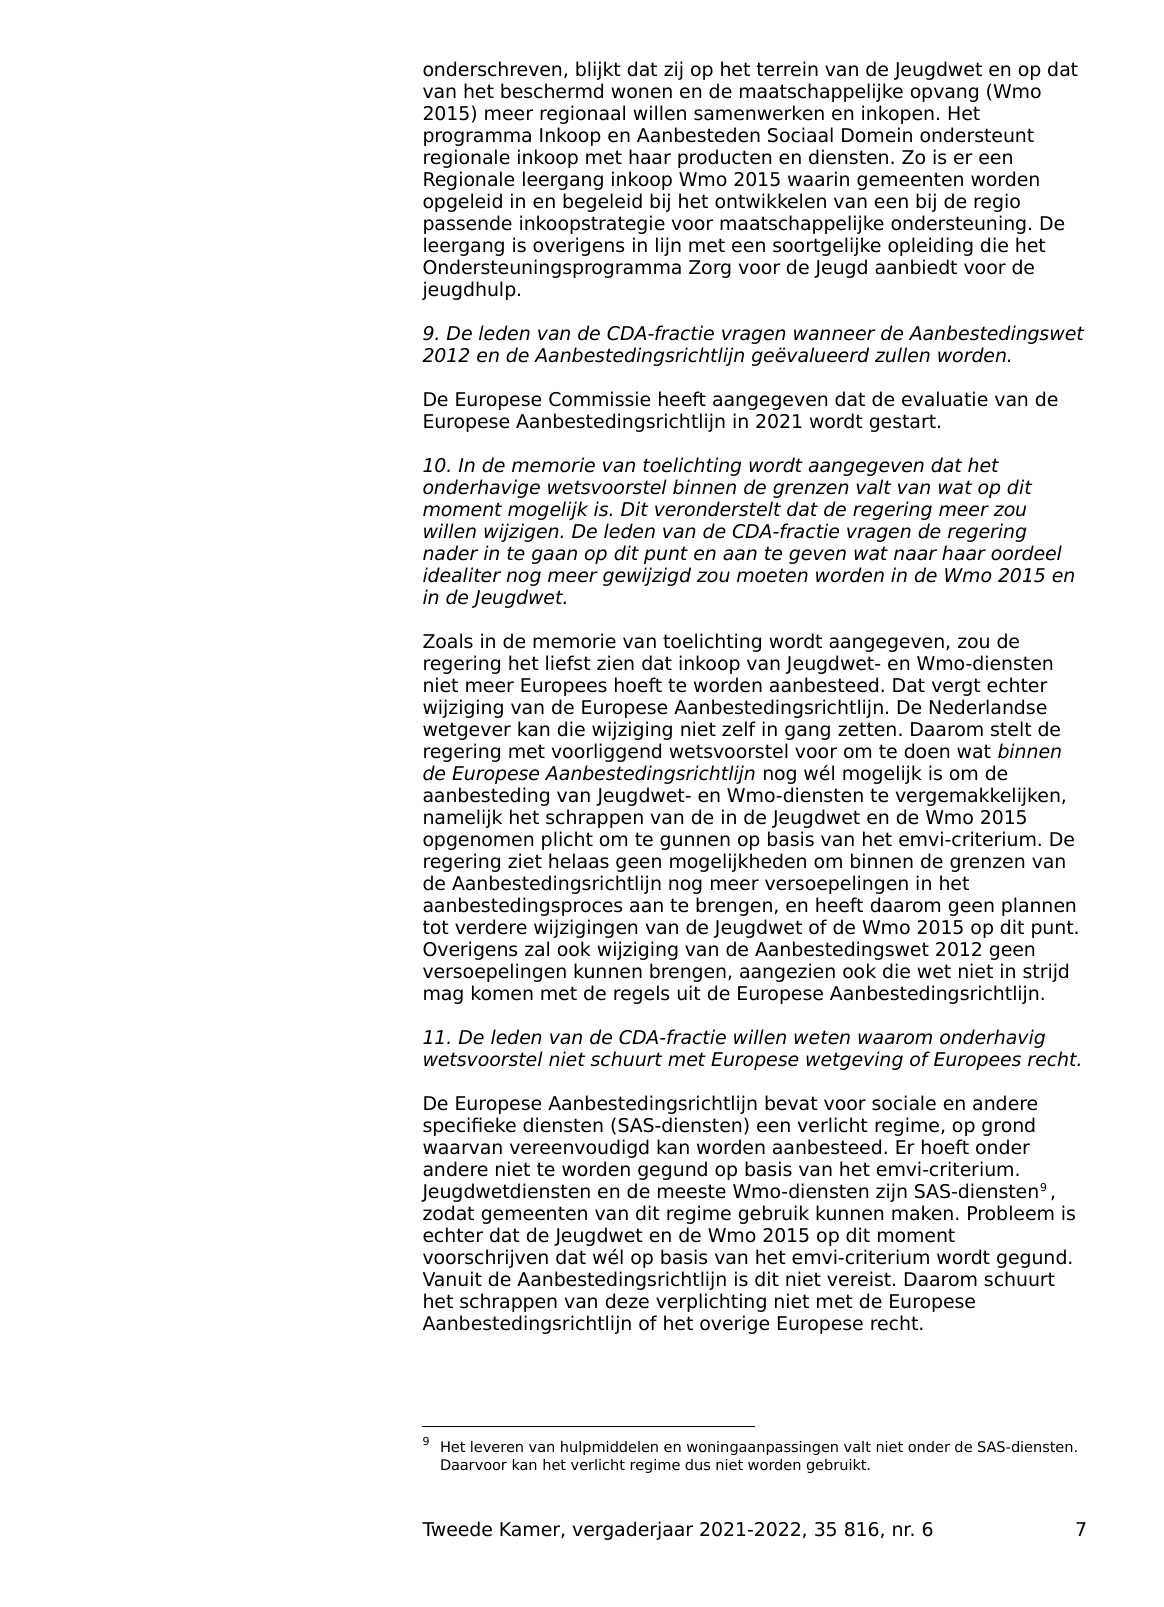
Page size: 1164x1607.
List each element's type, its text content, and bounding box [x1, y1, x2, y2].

text 10. In de memorie van toelichting wordt aangegeven dat het onderhavige wetsvoorstel binnen de grenzen valt van wat op dit moment mogelijk is. Dit veronderstelt dat de regering meer zou willen wijzigen. De leden van de CDA-fractie vragen de regering nader in te gaan op dit punt en aan te geven wat naar haar oordeel idealiter nog meer gewijzigd zou moeten worden in de Wmo 2015 en in de Jeugdwet. [422, 455, 1087, 609]
text 11. De leden van de CDA-fractie willen weten waarom onderhavig wetsvoorstel niet schuurt met Europese wetgeving of Europees recht. [422, 1027, 1087, 1071]
text onderschreven, blijkt dat zij op het terrein van de Jeugdwet en op dat van het beschermd wonen en de maatschappelijke opvang (Wmo 2015) meer regionaal willen samenwerken en inkopen. Het programma Inkoop en Aanbesteden Sociaal Domein ondersteunt regionale inkoop met haar producten en diensten. Zo is er een Regionale leergang inkoop Wmo 2015 waarin gemeenten worden opgeleid in en begeleid bij het ontwikkelen van een bij de regio passende inkoopstrategie voor maatschappelijke ondersteuning. De leergang is overigens in lijn met een soortgelijke opleiding die het Ondersteuningsprogramma Zorg voor de Jeugd aanbiedt voor de jeugdhulp. [422, 59, 1087, 301]
text De Europese Aanbestedingsrichtlijn bevat voor sociale en andere specifieke diensten (SAS-diensten) een verlicht regime, op grond waarvan vereenvoudigd kan worden aanbesteed. Er hoeft onder andere niet te worden gegund op basis van het emvi-criterium. Jeugdwetdiensten en de meeste Wmo-diensten zijn SAS-diensten, zodat gemeenten van dit regime gebruik kunnen maken. Probleem is echter dat de Jeugdwet en de Wmo 2015 op dit moment voorschrijven dat wél op basis van het emvi-criterium wordt gegund. Vanuit de Aanbestedingsrichtlijn is dit niet vereist. Daarom schuurt het schrappen van deze verplichting niet met de Europese Aanbestedingsrichtlijn of het overige Europese recht. [422, 1093, 1087, 1335]
text Het leveren van hulpmiddelen en woningaanpassingen valt niet onder de SAS-diensten. Daarvoor kan het verlicht regime dus niet worden gebruikt. [422, 1435, 1087, 1474]
text De Europese Commissie heeft aangegeven dat de evaluatie van de Europese Aanbestedingsrichtlijn in 2021 wordt gestart. [422, 389, 1087, 433]
text 9. De leden van de CDA-fractie vragen wanneer de Aanbestedingswet 2012 en de Aanbestedingsrichtlijn geëvalueerd zullen worden. [422, 323, 1087, 367]
text Zoals in de memorie van toelichting wordt aangegeven, zou de regering het liefst zien dat inkoop van Jeugdwet- en Wmo-diensten niet meer Europees hoeft te worden aanbesteed. Dat vergt echter wijziging van de Europese Aanbestedingsrichtlijn. De Nederlandse wetgever kan die wijziging niet zelf in gang zetten. Daarom stelt de regering met voorliggend wetsvoorstel voor om te doen wat binnen de Europese Aanbestedingsrichtlijn nog wél mogelijk is om de aanbesteding van Jeugdwet- en Wmo-diensten te vergemakkelijken, namelijk het schrappen van de in de Jeugdwet en de Wmo 2015 opgenomen plicht om te gunnen op basis van het emvi-criterium. De regering ziet helaas geen mogelijkheden om binnen de grenzen van de Aanbestedingsrichtlijn nog meer versoepelingen in het aanbestedingsproces aan te brengen, en heeft daarom geen plannen tot verdere wijzigingen van de Jeugdwet of de Wmo 2015 op dit punt. Overigens zal ook wijziging van de Aanbestedingswet 2012 geen versoepelingen kunnen brengen, aangezien ook die wet niet in strijd mag komen met de regels uit de Europese Aanbestedingsrichtlijn. [422, 631, 1087, 1005]
